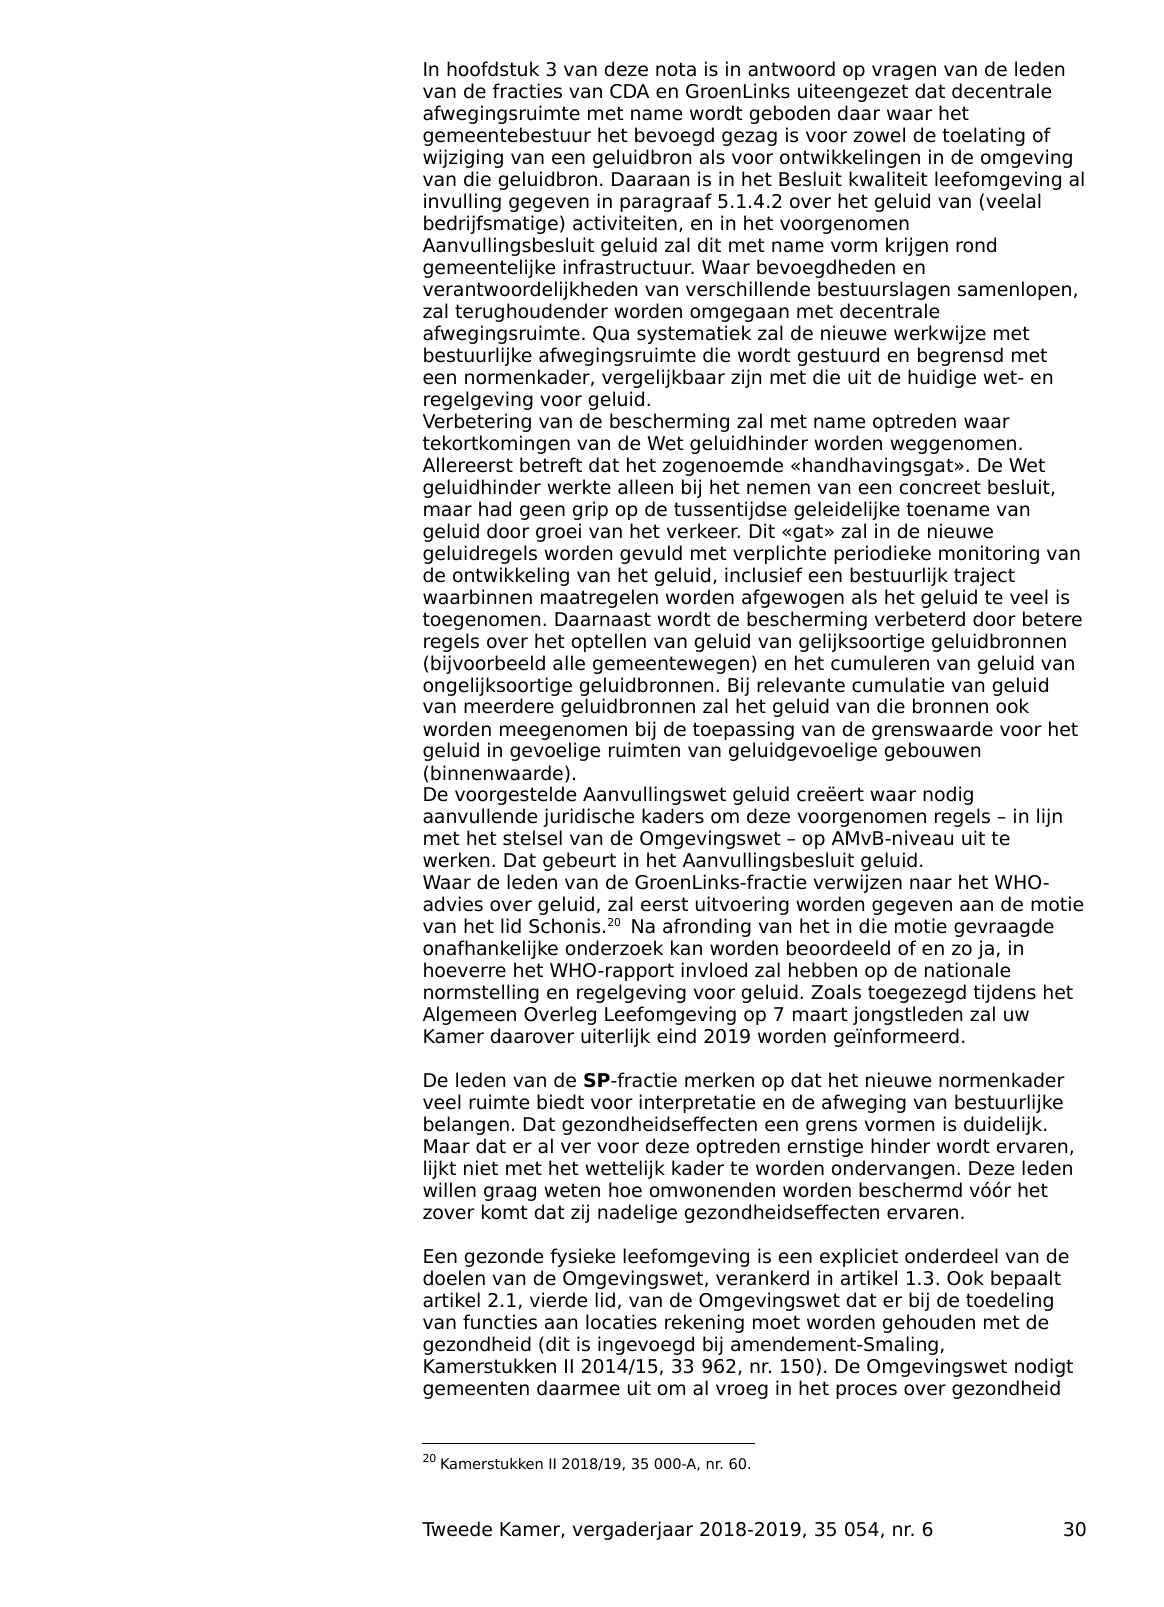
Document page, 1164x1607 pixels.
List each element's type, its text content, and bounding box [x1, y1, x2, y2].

text De voorgestelde Aanvullingswet geluid creëert waar nodig aanvullende juridische kaders om deze voorgenomen regels – in lijn met het stelsel van de Omgevingswet – op AMvB-niveau uit te werken. Dat gebeurt in het Aanvullingsbesluit geluid. [422, 784, 1087, 872]
text Waar de leden van de GroenLinks-fractie verwijzen naar het WHO-advies over geluid, zal eerst uitvoering worden gegeven aan de motie van het lid Schonis. Na afronding van het in die motie gevraagde onafhankelijke onderzoek kan worden beoordeeld of en zo ja, in hoeverre het WHO-rapport invloed zal hebben op de nationale normstelling en regelgeving voor geluid. Zoals toegezegd tijdens het Algemeen Overleg Leefomgeving op 7 maart jongstleden zal uw Kamer daarover uiterlijk eind 2019 worden geïnformeerd. [422, 872, 1087, 1048]
text De leden van de SP-fractie merken op dat het nieuwe normenkader veel ruimte biedt voor interpretatie en de afweging van bestuurlijke belangen. Dat gezondheidseffecten een grens vormen is duidelijk. Maar dat er al ver voor deze optreden ernstige hinder wordt ervaren, lijkt niet met het wettelijk kader te worden ondervangen. Deze leden willen graag weten hoe omwonenden worden beschermd vóór het zover komt dat zij nadelige gezondheidseffecten ervaren. [422, 1070, 1087, 1224]
text Een gezonde fysieke leefomgeving is een expliciet onderdeel van de doelen van de Omgevingswet, verankerd in artikel 1.3. Ook bepaalt artikel 2.1, vierde lid, van de Omgevingswet dat er bij de toedeling van functies aan locaties rekening moet worden gehouden met de gezondheid (dit is ingevoegd bij amendement-Smaling, Kamerstukken II 2014/15, 33 962, nr. 150). De Omgevingswet nodigt gemeenten daarmee uit om al vroeg in het proces over gezondheid [422, 1246, 1087, 1400]
text Verbetering van de bescherming zal met name optreden waar tekortkomingen van de Wet geluidhinder worden weggenomen. Allereerst betreft dat het zogenoemde «handhavingsgat». De Wet geluidhinder werkte alleen bij het nemen van een concreet besluit, maar had geen grip op de tussentijdse geleidelijke toename van geluid door groei van het verkeer. Dit «gat» zal in de nieuwe geluidregels worden gevuld met verplichte periodieke monitoring van de ontwikkeling van het geluid, inclusief een bestuurlijk traject waarbinnen maatregelen worden afgewogen als het geluid te veel is toegenomen. Daarnaast wordt de bescherming verbeterd door betere regels over het optellen van geluid van gelijksoortige geluidbronnen (bijvoorbeeld alle gemeentewegen) en het cumuleren van geluid van ongelijksoortige geluidbronnen. Bij relevante cumulatie van geluid van meerdere geluidbronnen zal het geluid van die bronnen ook worden meegenomen bij de toepassing van de grenswaarde voor het geluid in gevoelige ruimten van geluidgevoelige gebouwen (binnenwaarde). [422, 411, 1087, 784]
text In hoofdstuk 3 van deze nota is in antwoord op vragen van de leden van de fracties van CDA en GroenLinks uiteengezet dat decentrale afwegingsruimte met name wordt geboden daar waar het gemeentebestuur het bevoegd gezag is voor zowel de toelating of wijziging van een geluidbron als voor ontwikkelingen in de omgeving van die geluidbron. Daaraan is in het Besluit kwaliteit leefomgeving al invulling gegeven in paragraaf 5.1.4.2 over het geluid van (veelal bedrijfsmatige) activiteiten, en in het voorgenomen Aanvullingsbesluit geluid zal dit met name vorm krijgen rond gemeentelijke infrastructuur. Waar bevoegdheden en verantwoordelijkheden van verschillende bestuurslagen samenlopen, zal terughoudender worden omgegaan met decentrale afwegingsruimte. Qua systematiek zal de nieuwe werkwijze met bestuurlijke afwegingsruimte die wordt gestuurd en begrensd met een normenkader, vergelijkbaar zijn met die uit de huidige wet- en regelgeving voor geluid. [422, 59, 1087, 411]
text Kamerstukken II 2018/19, 35 000-A, nr. 60. [422, 1452, 1087, 1474]
